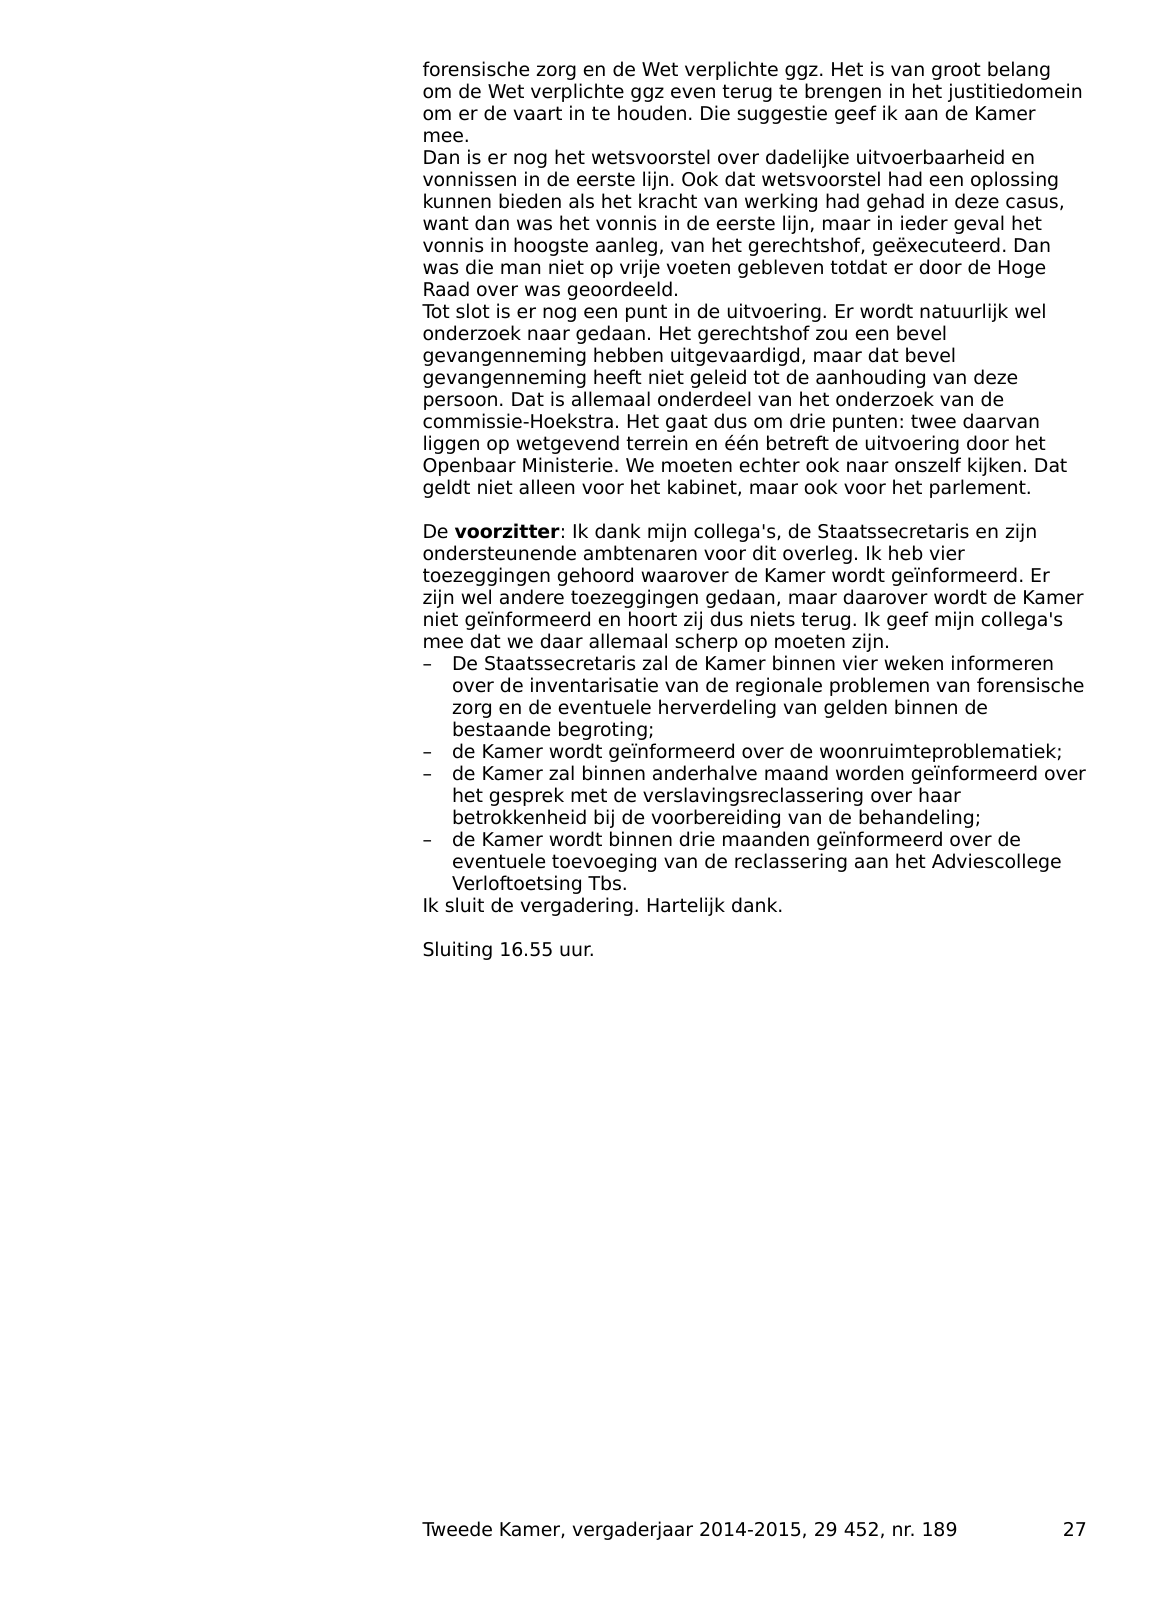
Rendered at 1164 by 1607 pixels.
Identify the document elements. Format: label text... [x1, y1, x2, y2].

text – de Kamer wordt binnen drie maanden geïnformeerd over de eventuele toevoeging van de reclassering aan het Adviescollege Verloftoetsing Tbs. [422, 828, 1087, 894]
text Tot slot is er nog een punt in de uitvoering. Er wordt natuurlijk wel onderzoek naar gedaan. Het gerechtshof zou een bevel gevangenneming hebben uitgevaardigd, maar dat bevel gevangenneming heeft niet geleid tot de aanhouding van deze persoon. Dat is allemaal onderdeel van het onderzoek van de commissie-Hoekstra. Het gaat dus om drie punten: twee daarvan liggen op wetgevend terrein en één betreft de uitvoering door het Openbaar Ministerie. We moeten echter ook naar onszelf kijken. Dat geldt niet alleen voor het kabinet, maar ook voor het parlement. [422, 301, 1087, 499]
text – de Kamer zal binnen anderhalve maand worden geïnformeerd over het gesprek met de verslavingsreclassering over haar betrokkenheid bij de voorbereiding van de behandeling; [422, 763, 1087, 828]
text Ik sluit de vergadering. Hartelijk dank. [422, 894, 1087, 916]
text forensische zorg en de Wet verplichte ggz. Het is van groot belang om de Wet verplichte ggz even terug te brengen in het justitiedomein om er de vaart in te houden. Die suggestie geef ik aan de Kamer mee. [422, 59, 1087, 147]
text Sluiting 16.55 uur. [422, 939, 1087, 961]
text – de Kamer wordt geïnformeerd over de woonruimteproblematiek; [422, 741, 1087, 763]
text Dan is er nog het wetsvoorstel over dadelijke uitvoerbaarheid en vonnissen in de eerste lijn. Ook dat wetsvoorstel had een oplossing kunnen bieden als het kracht van werking had gehad in deze casus, want dan was het vonnis in de eerste lijn, maar in ieder geval het vonnis in hoogste aanleg, van het gerechtshof, geëxecuteerd. Dan was die man niet op vrije voeten gebleven totdat er door de Hoge Raad over was geoordeeld. [422, 147, 1087, 301]
text De voorzitter: Ik dank mijn collega's, de Staatssecretaris en zijn ondersteunende ambtenaren voor dit overleg. Ik heb vier toezeggingen gehoord waarover de Kamer wordt geïnformeerd. Er zijn wel andere toezeggingen gedaan, maar daarover wordt de Kamer niet geïnformeerd en hoort zij dus niets terug. Ik geef mijn collega's mee dat we daar allemaal scherp op moeten zijn. [422, 521, 1087, 653]
text – De Staatssecretaris zal de Kamer binnen vier weken informeren over de inventarisatie van de regionale problemen van forensische zorg en de eventuele herverdeling van gelden binnen de bestaande begroting; [422, 653, 1087, 741]
